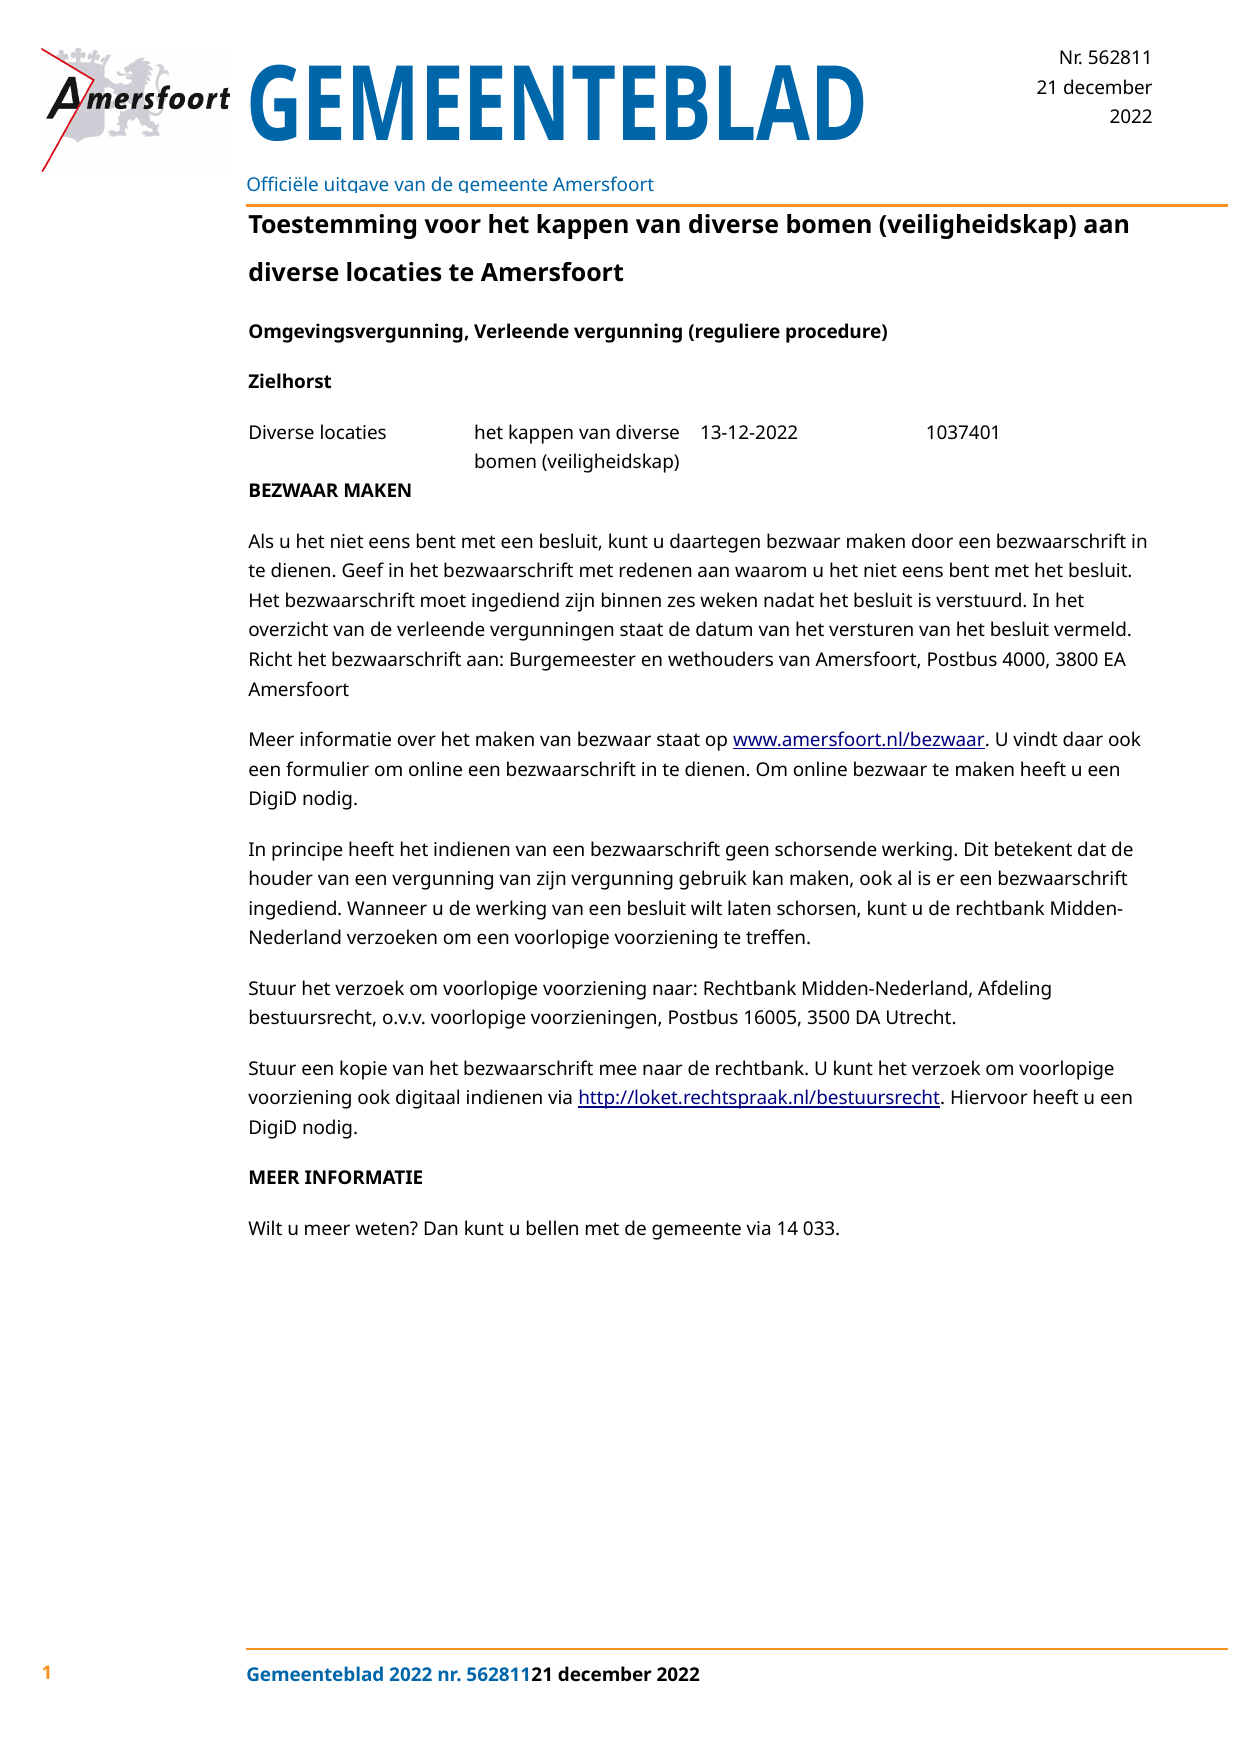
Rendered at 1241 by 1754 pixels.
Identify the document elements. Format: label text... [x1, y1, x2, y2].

text Zielhorst [248, 368, 1152, 394]
text Toestemming voor het kappen van diverse bomen (veiligheidskap) aan diverse locaties te Amersfoort [248, 207, 1152, 288]
text Als u het niet eens bent met een besluit, kunt u daartegen bezwaar maken door een bezwaarschrift in te dienen. Geef in het bezwaarschrift met redenen aan waarom u het niet eens bent met het besluit. Het bezwaarschrift moet ingediend zijn binnen zes weken nadat het besluit is verstuurd. In het overzicht van de verleende vergunningen staat de datum van het versturen van het besluit vermeld. Richt het bezwaarschrift aan: Burgemeester en wethouders van Amersfoort, Postbus 4000, 3800 EA Amersfoort [248, 528, 1152, 701]
text BEZWAAR MAKEN [248, 477, 1152, 503]
text Wilt u meer weten? Dan kunt u bellen met de gemeente via 14 033. [248, 1215, 1152, 1241]
table_header Diverse locaties [248, 419, 474, 474]
text Stuur een kopie van het bezwaarschrift mee naar de rechtbank. U kunt het verzoek om voorlopige voorziening ook digitaal indienen via http://loket.rechtspraak.nl/bestuursrecht. Hiervoor heeft u een DigiD nodig. [248, 1055, 1152, 1140]
picture [41, 47, 231, 172]
text MEER INFORMATIE [248, 1164, 1152, 1190]
table_header 1037401 [926, 419, 1152, 474]
table_header 13-12-2022 [700, 419, 926, 474]
text Omgevingsvergunning, Verleende vergunning (reguliere procedure) [248, 318, 1152, 344]
table_header het kappen van diverse bomen (veiligheidskap) [474, 419, 700, 474]
text In principe heeft het indienen van een bezwaarschrift geen schorsende werking. Dit betekent dat de houder van een vergunning van zijn vergunning gebruik kan maken, ook al is er een bezwaarschrift ingediend. Wanneer u de werking van een besluit wilt laten schorsen, kunt u de rechtbank Midden-Nederland verzoeken om een voorlopige voorziening te treffen. [248, 836, 1152, 950]
text Meer informatie over het maken van bezwaar staat op www.amersfoort.nl/bezwaar. U vindt daar ook een formulier om online een bezwaarschrift in te dienen. Om online bezwaar te maken heeft u een DigiD nodig. [248, 726, 1152, 811]
text Stuur het verzoek om voorlopige voorziening naar: Rechtbank Midden-Nederland, Afdeling bestuursrecht, o.v.v. voorlopige voorzieningen, Postbus 16005, 3500 DA Utrecht. [248, 975, 1152, 1030]
